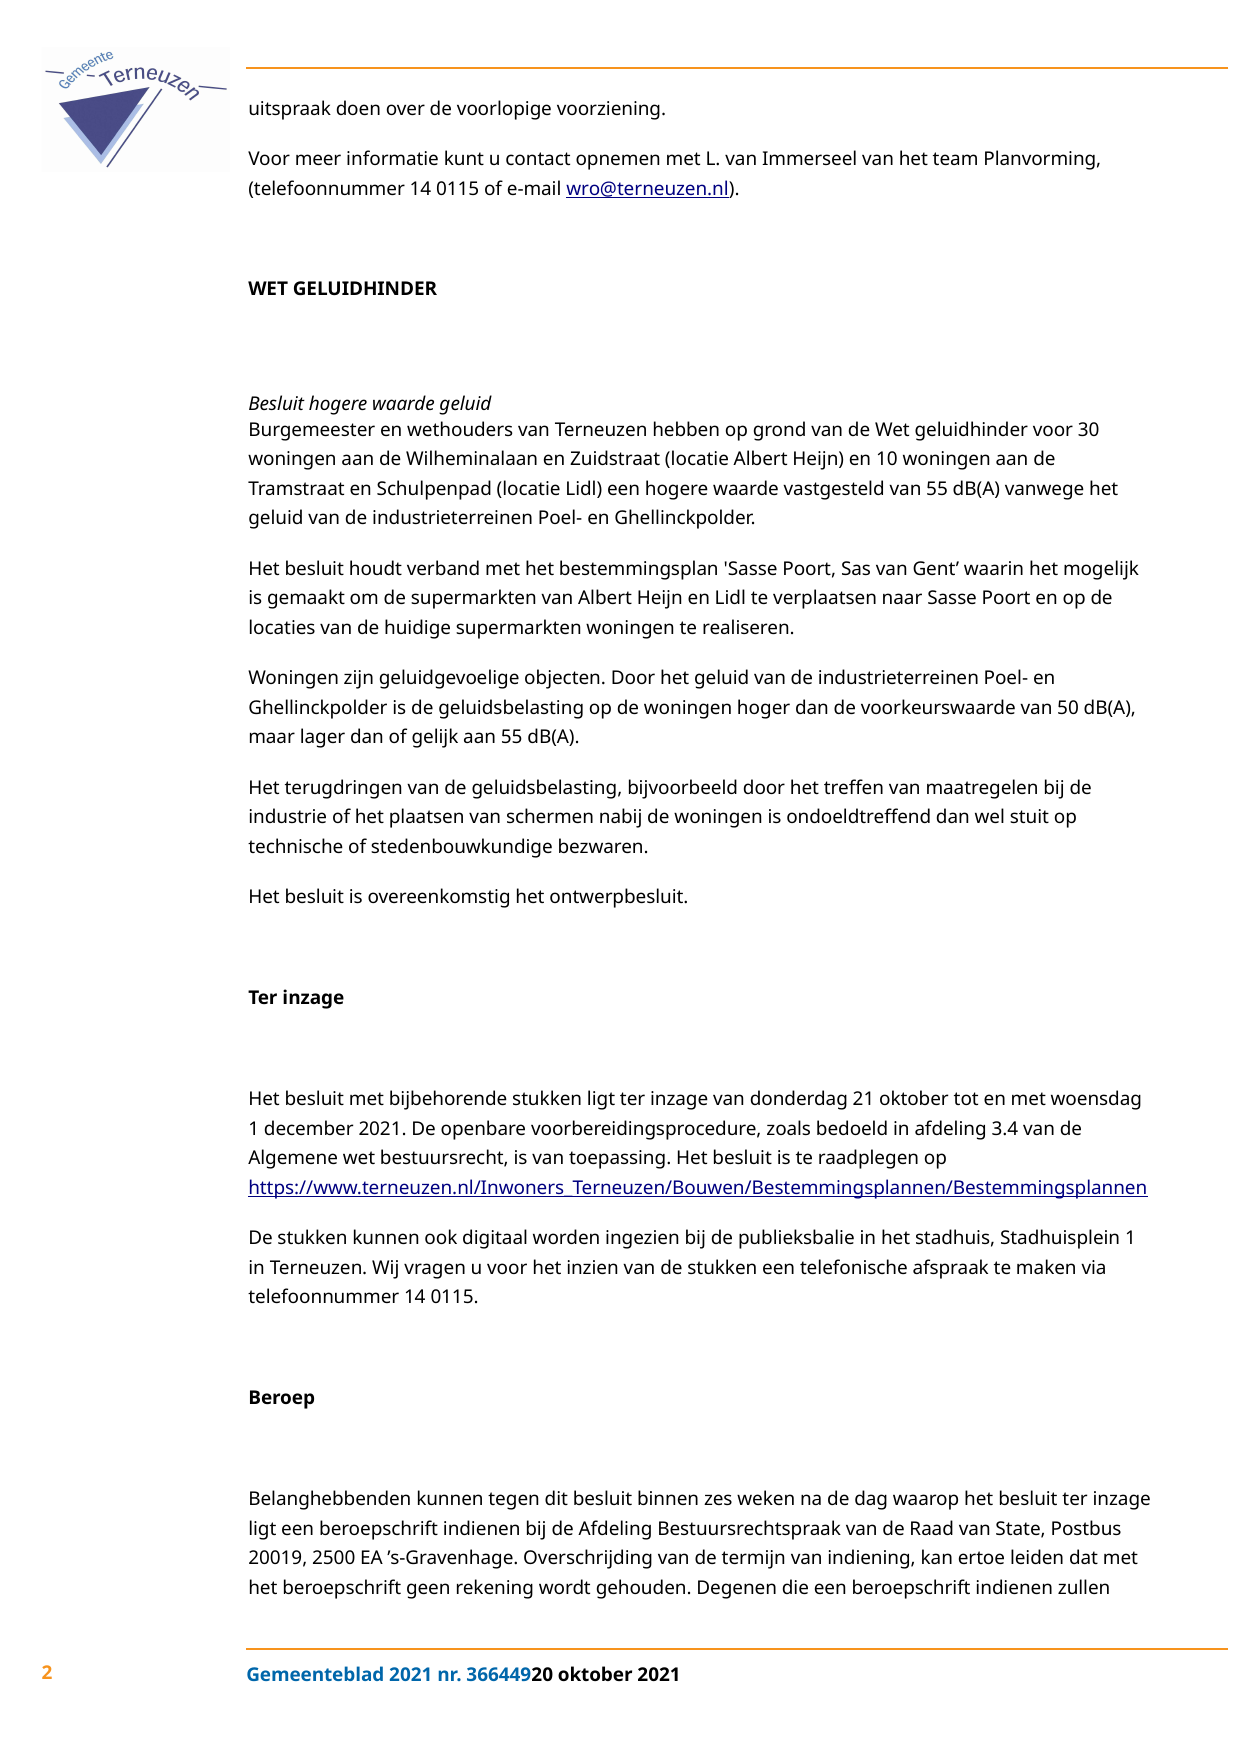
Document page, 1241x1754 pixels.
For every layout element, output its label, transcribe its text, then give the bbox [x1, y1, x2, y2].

picture [41, 47, 231, 172]
text Ter inzage [248, 984, 1152, 1010]
text Besluit hogere waarde geluid [248, 390, 1152, 416]
text WET GELUIDHINDER [248, 276, 1152, 301]
text Voor meer informatie kunt u contact opnemen met L. van Immerseel van het team Planvorming, (telefoonnummer 14 0115 of e-mail wro@terneuzen.nl). [248, 145, 1152, 201]
text Beroep [248, 1384, 1152, 1410]
text Burgemeester en wethouders van Terneuzen hebben op grond van de Wet geluidhinder voor 30 woningen aan de Wilheminalaan en Zuidstraat (locatie Albert Heijn) en 10 woningen aan de Tramstraat en Schulpenpad (locatie Lidl) een hogere waarde vastgesteld van 55 dB(A) vanwege het geluid van de industrieterreinen Poel- en Ghellinckpolder. [248, 416, 1152, 530]
text Het besluit is overeenkomstig het ontwerpbesluit. [248, 884, 1152, 909]
text Belanghebbenden kunnen tegen dit besluit binnen zes weken na de dag waarop het besluit ter inzage ligt een beroepschrift indienen bij de Afdeling Bestuursrechtspraak van de Raad van State, Postbus 20019, 2500 EA ’s-Gravenhage. Overschrijding van de termijn van indiening, kan ertoe leiden dat met het beroepschrift geen rekening wordt gehouden. Degenen die een beroepschrift indienen zullen [248, 1485, 1152, 1600]
text Het besluit houdt verband met het bestemmingsplan 'Sasse Poort, Sas van Gent’ waarin het mogelijk is gemaakt om de supermarkten van Albert Heijn en Lidl te verplaatsen naar Sasse Poort en op de locaties van de huidige supermarkten woningen te realiseren. [248, 555, 1152, 640]
text De stukken kunnen ook digitaal worden ingezien bij de publieksbalie in het stadhuis, Stadhuisplein 1 in Terneuzen. Wij vragen u voor het inzien van de stukken een telefonische afspraak te maken via telefoonnummer 14 0115. [248, 1224, 1152, 1309]
text Woningen zijn geluidgevoelige objecten. Door het geluid van de industrieterreinen Poel- en Ghellinckpolder is de geluidsbelasting op de woningen hoger dan de voorkeurswaarde van 50 dB(A), maar lager dan of gelijk aan 55 dB(A). [248, 664, 1152, 749]
text Het besluit met bijbehorende stukken ligt ter inzage van donderdag 21 oktober tot en met woensdag 1 december 2021. De openbare voorbereidingsprocedure, zoals bedoeld in afdeling 3.4 van de Algemene wet bestuursrecht, is van toepassing. Het besluit is te raadplegen op https://www.terneuzen.nl/Inwoners_Terneuzen/Bouwen/Bestemmingsplannen/Bestemmingsplannen [248, 1085, 1152, 1200]
text Het terugdringen van de geluidsbelasting, bijvoorbeeld door het treffen van maatregelen bij de industrie of het plaatsen van schermen nabij de woningen is ondoeldtreffend dan wel stuit op technische of stedenbouwkundige bezwaren. [248, 774, 1152, 859]
text uitspraak doen over de voorlopige voorziening. [248, 95, 1152, 121]
